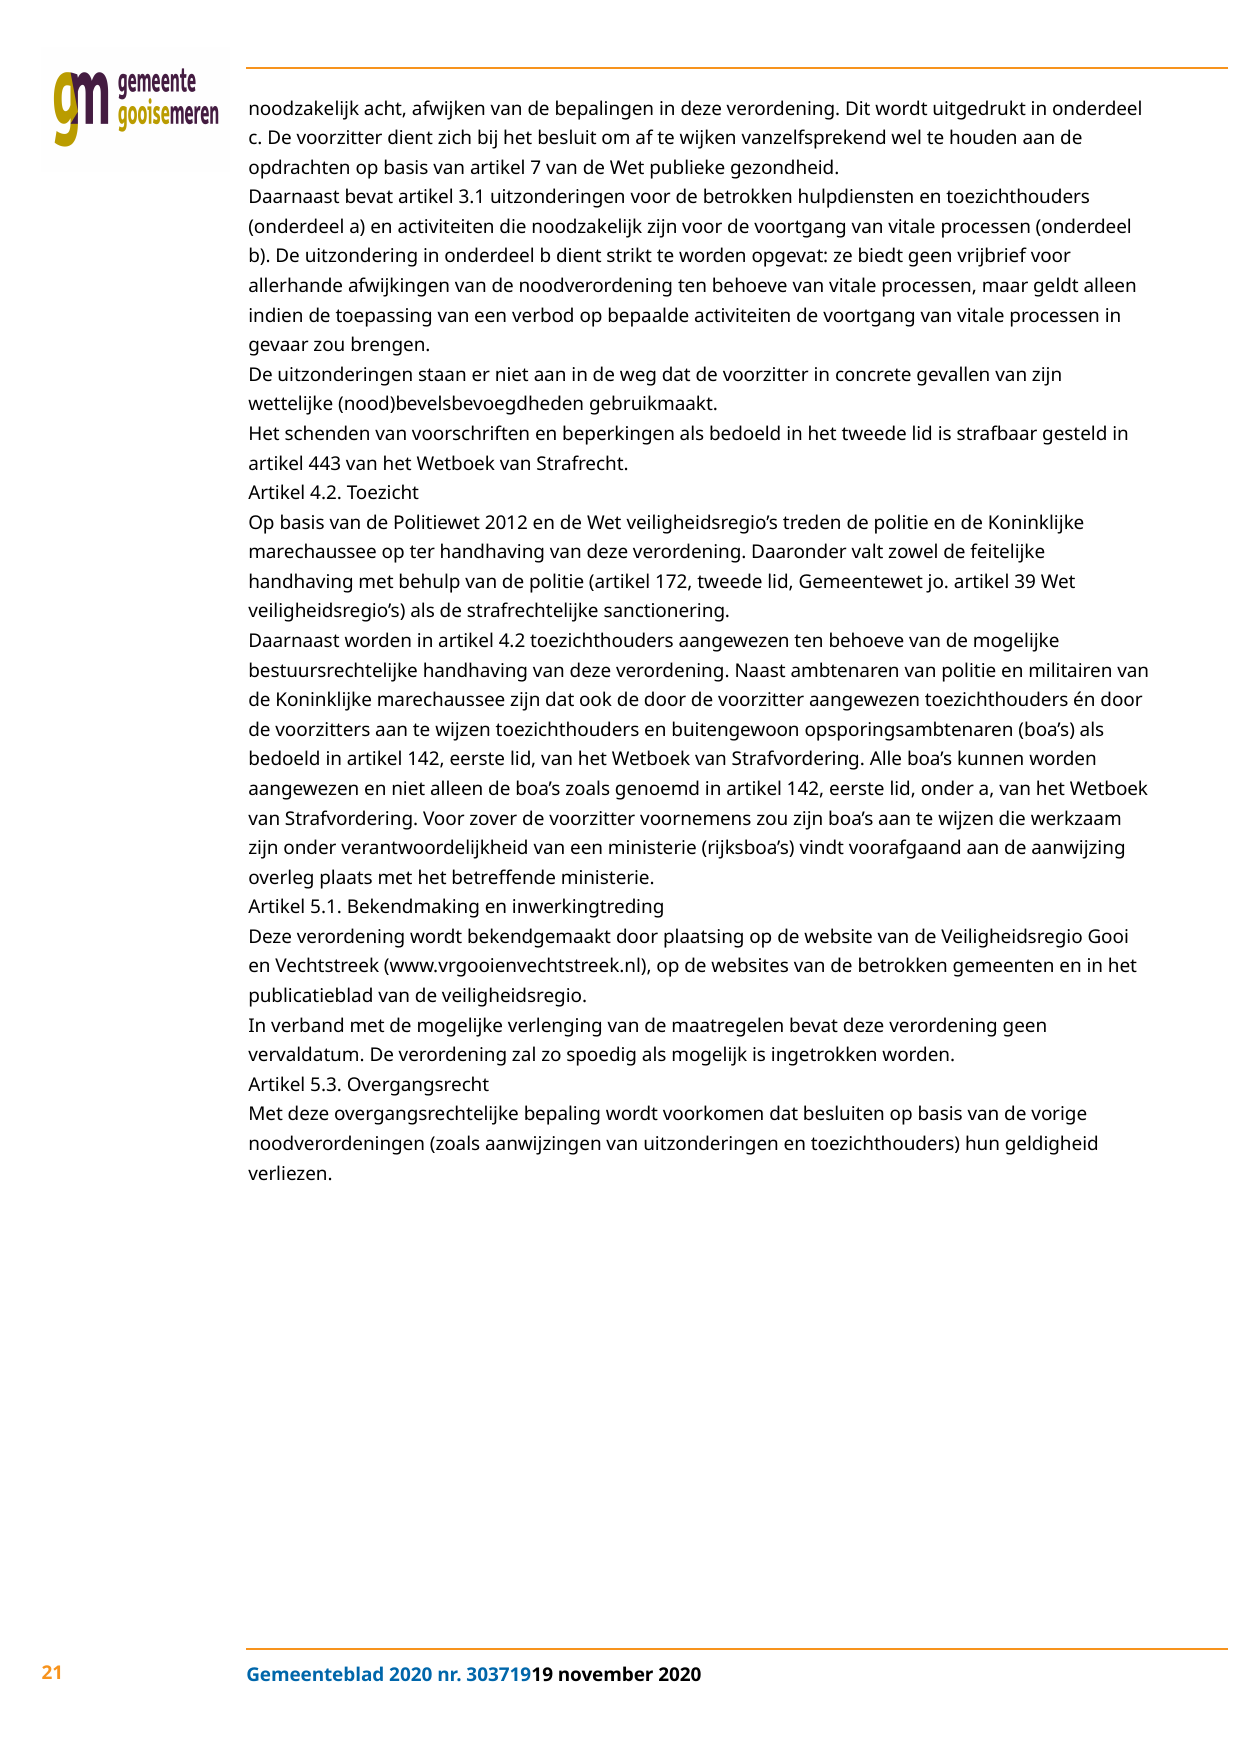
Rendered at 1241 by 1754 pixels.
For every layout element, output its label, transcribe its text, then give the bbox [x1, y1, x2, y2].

text Daarnaast worden in artikel 4.2 toezichthouders aangewezen ten behoeve van de mogelijke bestuursrechtelijke handhaving van deze verordening. Naast ambtenaren van politie en militairen van de Koninklijke marechaussee zijn dat ook de door de voorzitter aangewezen toezichthouders én door de voorzitters aan te wijzen toezichthouders en buitengewoon opsporingsambtenaren (boa’s) als bedoeld in artikel 142, eerste lid, van het Wetboek van Strafvordering. Alle boa’s kunnen worden aangewezen en niet alleen de boa’s zoals genoemd in artikel 142, eerste lid, onder a, van het Wetboek van Strafvordering. Voor zover de voorzitter voornemens zou zijn boa’s aan te wijzen die werkzaam zijn onder verantwoordelijkheid van een ministerie (rijksboa’s) vindt voorafgaand aan de aanwijzing overleg plaats met het betreffende ministerie. [248, 627, 1152, 890]
text Het schenden van voorschriften en beperkingen als bedoeld in het tweede lid is strafbaar gesteld in artikel 443 van het Wetboek van Strafrecht. [248, 420, 1152, 476]
text Artikel 4.2. Toezicht [248, 479, 1152, 505]
text De uitzonderingen staan er niet aan in de weg dat de voorzitter in concrete gevallen van zijn wettelijke (nood)bevelsbevoegdheden gebruikmaakt. [248, 361, 1152, 416]
text Artikel 5.1. Bekendmaking en inwerkingtreding [248, 893, 1152, 919]
text Met deze overgangsrechtelijke bepaling wordt voorkomen dat besluiten op basis van de vorige noodverordeningen (zoals aanwijzingen van uitzonderingen en toezichthouders) hun geldigheid verliezen. [248, 1101, 1152, 1186]
picture [41, 47, 231, 172]
text Daarnaast bevat artikel 3.1 uitzonderingen voor de betrokken hulpdiensten en toezichthouders (onderdeel a) en activiteiten die noodzakelijk zijn voor de voortgang van vitale processen (onderdeel b). De uitzondering in onderdeel b dient strikt te worden opgevat: ze biedt geen vrijbrief voor allerhande afwijkingen van de noodverordening ten behoeve van vitale processen, maar geldt alleen indien de toepassing van een verbod op bepaalde activiteiten de voortgang van vitale processen in gevaar zou brengen. [248, 183, 1152, 357]
text Op basis van de Politiewet 2012 en de Wet veiligheidsregio’s treden de politie en de Koninklijke marechaussee op ter handhaving van deze verordening. Daaronder valt zowel de feitelijke handhaving met behulp van de politie (artikel 172, tweede lid, Gemeentewet jo. artikel 39 Wet veiligheidsregio’s) als de strafrechtelijke sanctionering. [248, 509, 1152, 623]
text Deze verordening wordt bekendgemaakt door plaatsing op de website van de Veiligheidsregio Gooi en Vechtstreek (www.vrgooienvechtstreek.nl), op de websites van de betrokken gemeenten en in het publicatieblad van de veiligheidsregio. [248, 923, 1152, 1008]
text In verband met de mogelijke verlenging van de maatregelen bevat deze verordening geen vervaldatum. De verordening zal zo spoedig als mogelijk is ingetrokken worden. [248, 1012, 1152, 1067]
text Artikel 5.3. Overgangsrecht [248, 1071, 1152, 1097]
text noodzakelijk acht, afwijken van de bepalingen in deze verordening. Dit wordt uitgedrukt in onderdeel c. De voorzitter dient zich bij het besluit om af te wijken vanzelfsprekend wel te houden aan de opdrachten op basis van artikel 7 van de Wet publieke gezondheid. [248, 95, 1152, 180]
